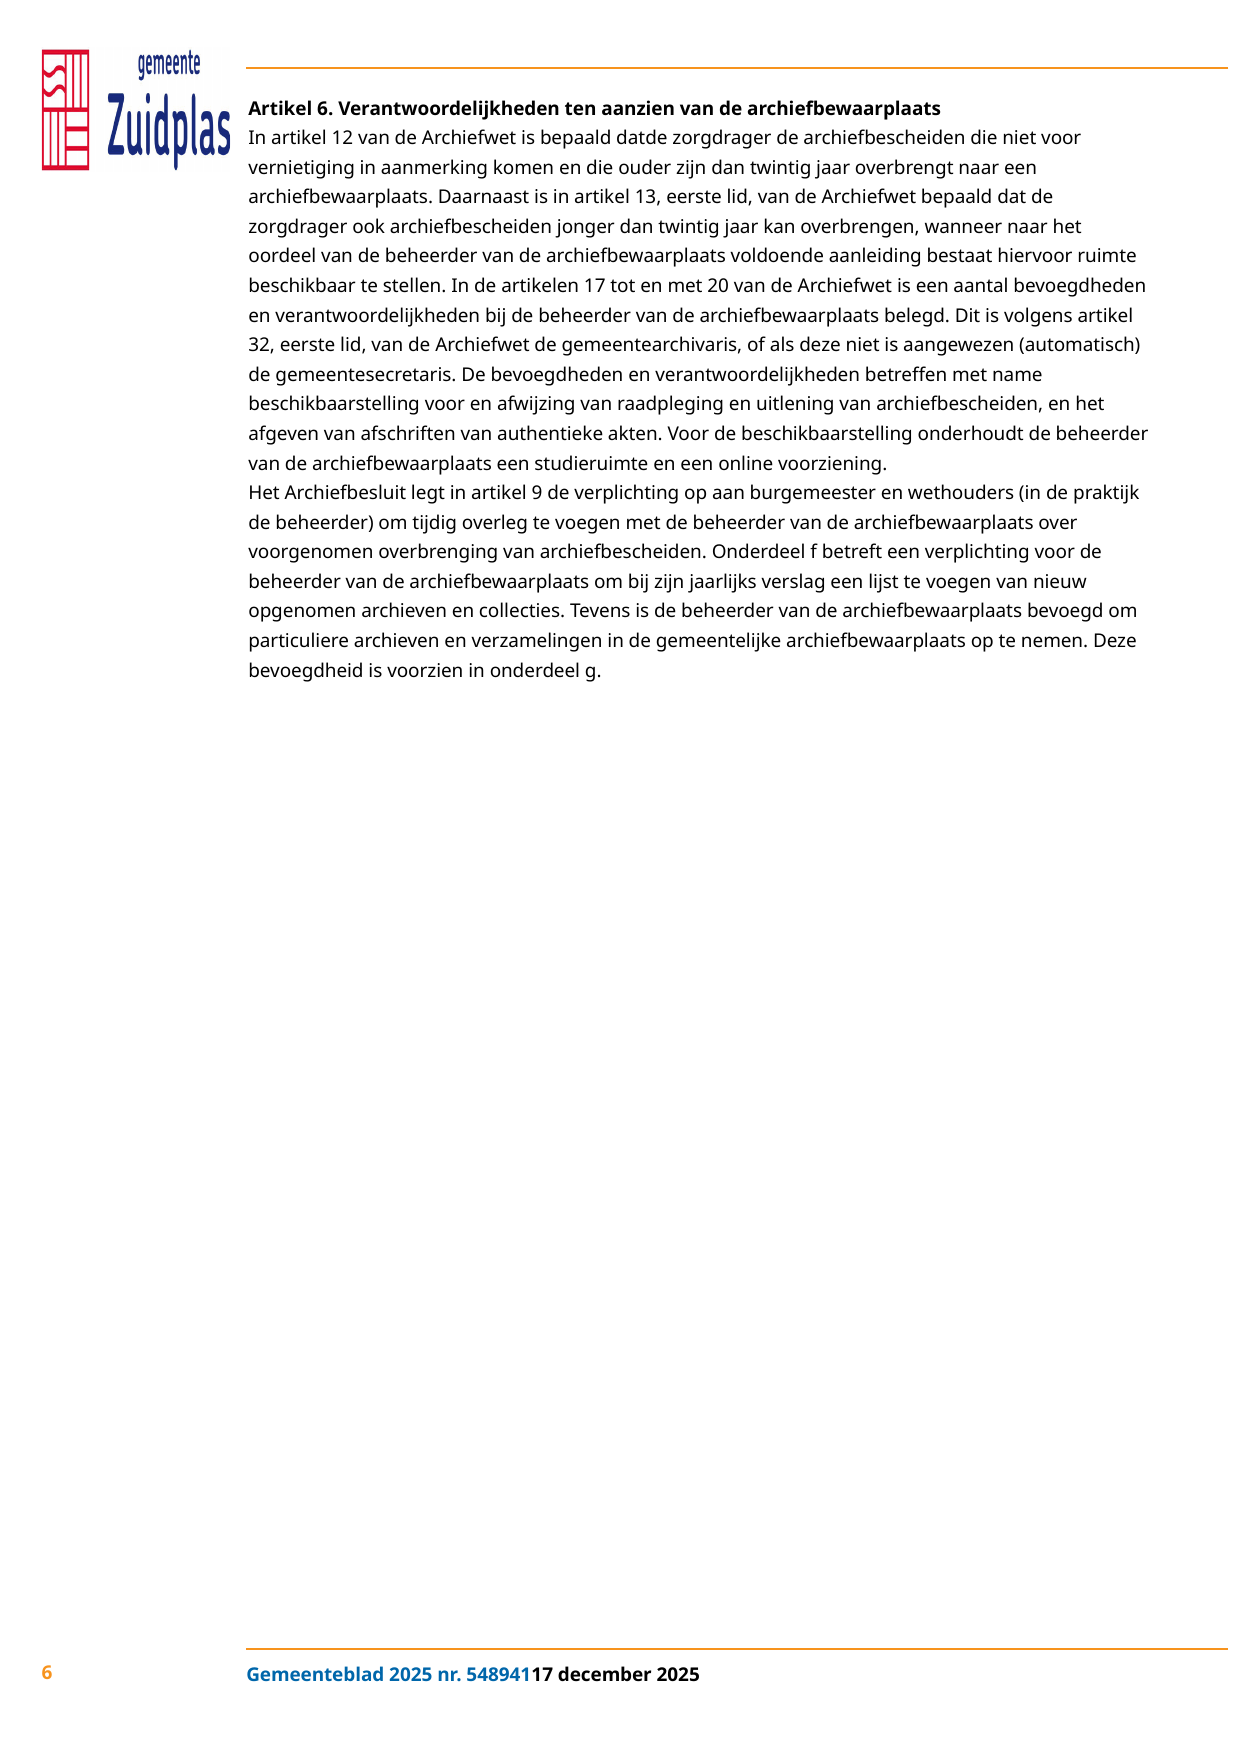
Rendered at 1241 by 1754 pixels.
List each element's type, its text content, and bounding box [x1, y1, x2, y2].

picture [41, 47, 231, 172]
text Artikel 6. Verantwoordelijkheden ten aanzien van de archiefbewaarplaats [248, 95, 1152, 121]
text In artikel 12 van de Archiefwet is bepaald datde zorgdrager de archiefbescheiden die niet voor vernietiging in aanmerking komen en die ouder zijn dan twintig jaar overbrengt naar een archiefbewaarplaats. Daarnaast is in artikel 13, eerste lid, van de Archiefwet bepaald dat de zorgdrager ook archiefbescheiden jonger dan twintig jaar kan overbrengen, wanneer naar het oordeel van de beheerder van de archiefbewaarplaats voldoende aanleiding bestaat hiervoor ruimte beschikbaar te stellen. In de artikelen 17 tot en met 20 van de Archiefwet is een aantal bevoegdheden en verantwoordelijkheden bij de beheerder van de archiefbewaarplaats belegd. Dit is volgens artikel 32, eerste lid, van de Archiefwet de gemeentearchivaris, of als deze niet is aangewezen (automatisch) de gemeentesecretaris. De bevoegdheden en verantwoordelijkheden betreffen met name beschikbaarstelling voor en afwijzing van raadpleging en uitlening van archiefbescheiden, en het afgeven van afschriften van authentieke akten. Voor de beschikbaarstelling onderhoudt de beheerder van de archiefbewaarplaats een studieruimte en een online voorziening. [248, 124, 1152, 476]
text Het Archiefbesluit legt in artikel 9 de verplichting op aan burgemeester en wethouders (in de praktijk de beheerder) om tijdig overleg te voegen met de beheerder van de archiefbewaarplaats over voorgenomen overbrenging van archiefbescheiden. Onderdeel f betreft een verplichting voor de beheerder van de archiefbewaarplaats om bij zijn jaarlijks verslag een lijst te voegen van nieuw opgenomen archieven en collecties. Tevens is de beheerder van de archiefbewaarplaats bevoegd om particuliere archieven en verzamelingen in de gemeentelijke archiefbewaarplaats op te nemen. Deze bevoegdheid is voorzien in onderdeel g. [248, 479, 1152, 683]
